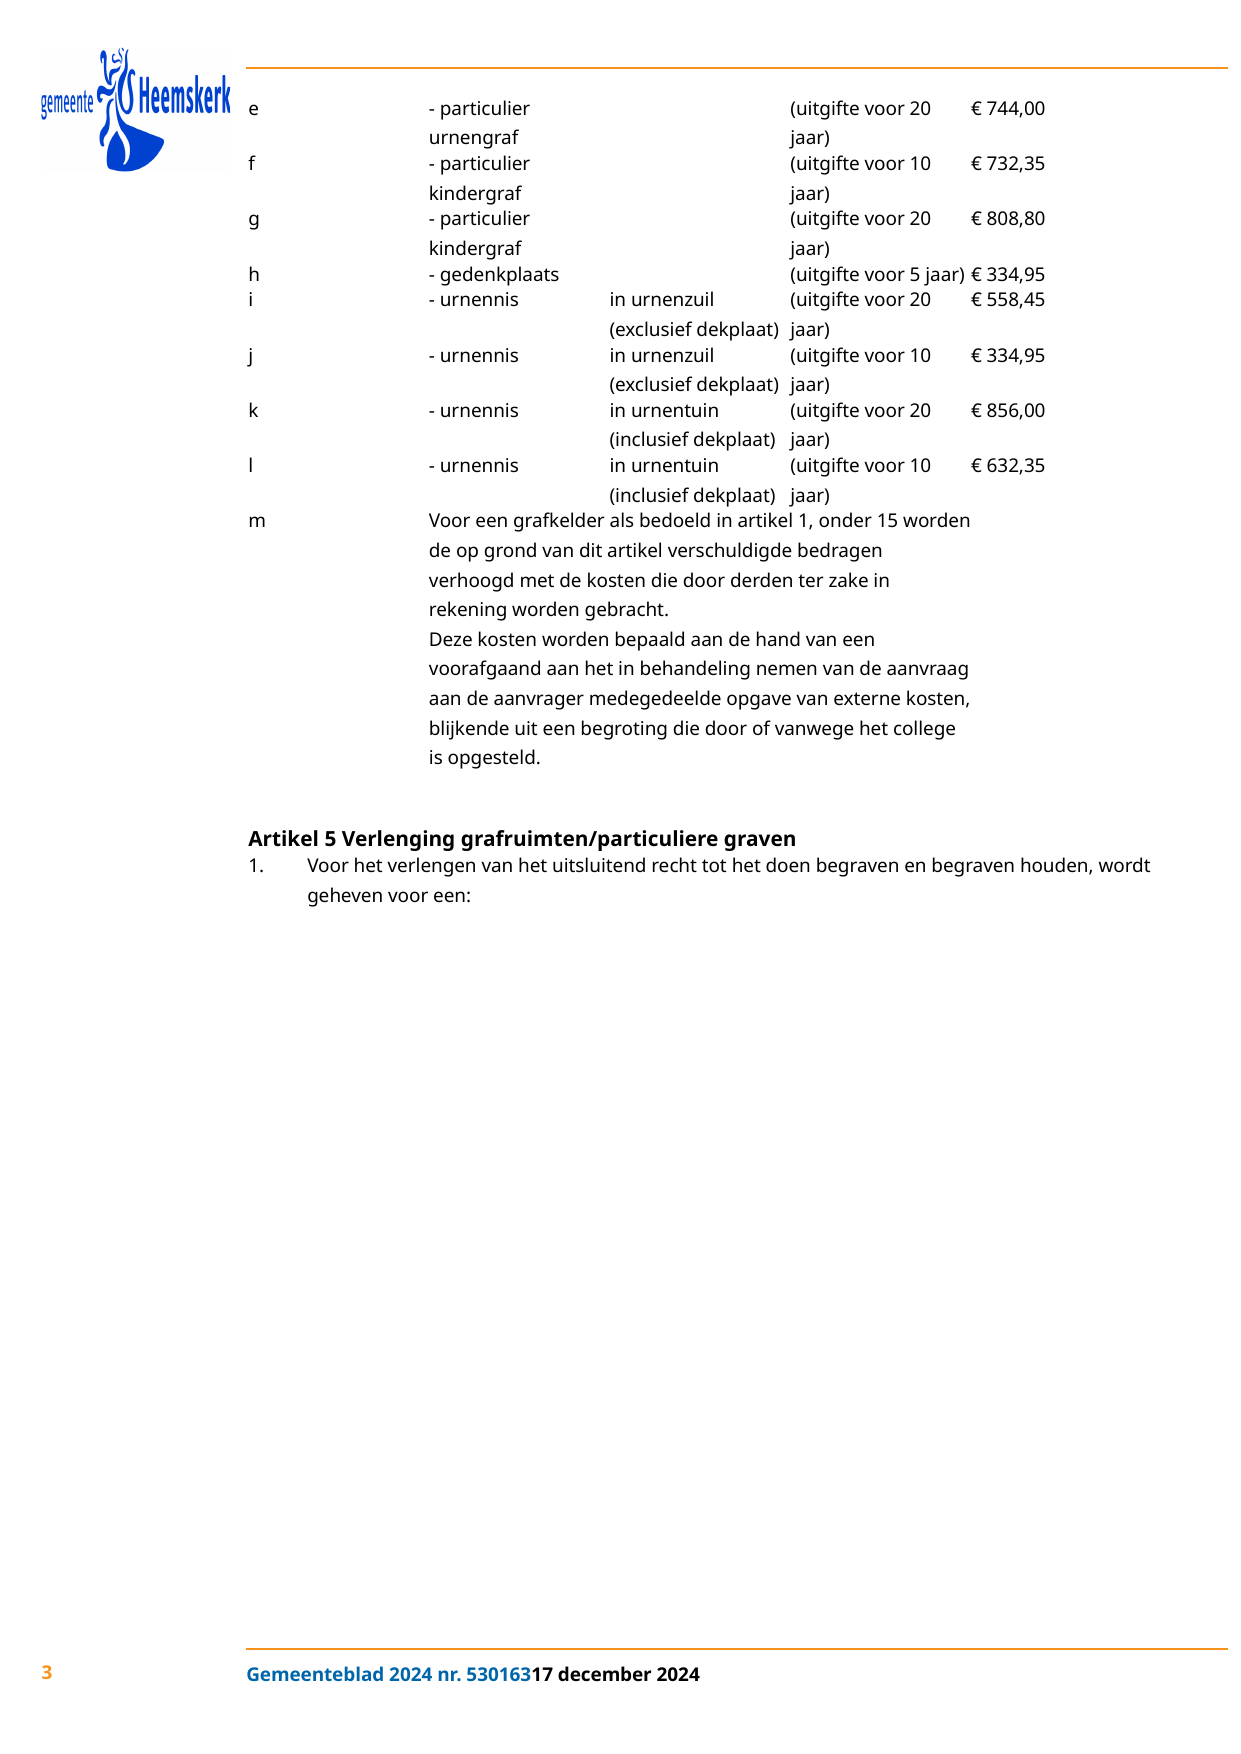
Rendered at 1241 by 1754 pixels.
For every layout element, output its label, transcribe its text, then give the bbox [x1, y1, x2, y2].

table_cell in urnentuin (inclusief dekplaat) [609, 453, 790, 508]
table_cell € 334,95 [971, 342, 1152, 397]
table_cell - urnennis [429, 342, 609, 397]
table_cell - particulier urnengraf [429, 95, 609, 150]
table_cell k [248, 397, 429, 452]
table_cell [971, 508, 1152, 770]
table_cell in urnenzuil (exclusief dekplaat) [609, 286, 790, 342]
table_cell € 732,35 [971, 150, 1152, 205]
table_cell [609, 261, 790, 286]
table_cell € 334,95 [971, 261, 1152, 286]
table_cell (uitgifte voor 10 jaar) [790, 150, 971, 205]
table_cell Voor een grafkelder als bedoeld in artikel 1, onder 15 worden de op grond van dit artikel verschuldigde bedragen verhoogd met de kosten die door derden ter zake in rekening worden gebracht. Deze kosten worden bepaald aan de hand van een voorafgaand aan het in behandeling nemen van de aanvraag aan de aanvrager medegedeelde opgave van externe kosten, blijkende uit een begroting die door of vanwege het college is opgesteld. [429, 508, 971, 770]
picture [41, 47, 231, 172]
table_cell in urnenzuil (exclusief dekplaat) [609, 342, 790, 397]
table_cell i [248, 286, 429, 342]
table_cell f [248, 150, 429, 205]
table_cell (uitgifte voor 20 jaar) [790, 286, 971, 342]
list Voor het verlengen van het uitsluitend recht tot het doen begraven en begraven houden, wordt geheven voor een: [248, 852, 1152, 907]
text Artikel 5 Verlenging grafruimten/particuliere graven [248, 824, 1152, 852]
table_cell (uitgifte voor 10 jaar) [790, 453, 971, 508]
table_cell (uitgifte voor 20 jaar) [790, 205, 971, 261]
table_cell - urnennis [429, 453, 609, 508]
table_cell in urnentuin (inclusief dekplaat) [609, 397, 790, 452]
table_cell - particulier kindergraf [429, 150, 609, 205]
table_cell j [248, 342, 429, 397]
table_cell € 744,00 [971, 95, 1152, 150]
table_cell - particulier kindergraf [429, 205, 609, 261]
table_cell - urnennis [429, 397, 609, 452]
table_cell [609, 150, 790, 205]
table_cell - gedenkplaats [429, 261, 609, 286]
table_cell (uitgifte voor 20 jaar) [790, 95, 971, 150]
table_cell € 632,35 [971, 453, 1152, 508]
table_cell [609, 205, 790, 261]
table_cell (uitgifte voor 10 jaar) [790, 342, 971, 397]
table_cell (uitgifte voor 20 jaar) [790, 397, 971, 452]
table_cell h [248, 261, 429, 286]
table_cell e [248, 95, 429, 150]
table_cell m [248, 508, 429, 770]
table_cell € 856,00 [971, 397, 1152, 452]
table_cell € 808,80 [971, 205, 1152, 261]
table_cell (uitgifte voor 5 jaar) [790, 261, 971, 286]
table_cell g [248, 205, 429, 261]
table_cell - urnennis [429, 286, 609, 342]
table_cell [609, 95, 790, 150]
table_cell l [248, 453, 429, 508]
table_cell € 558,45 [971, 286, 1152, 342]
